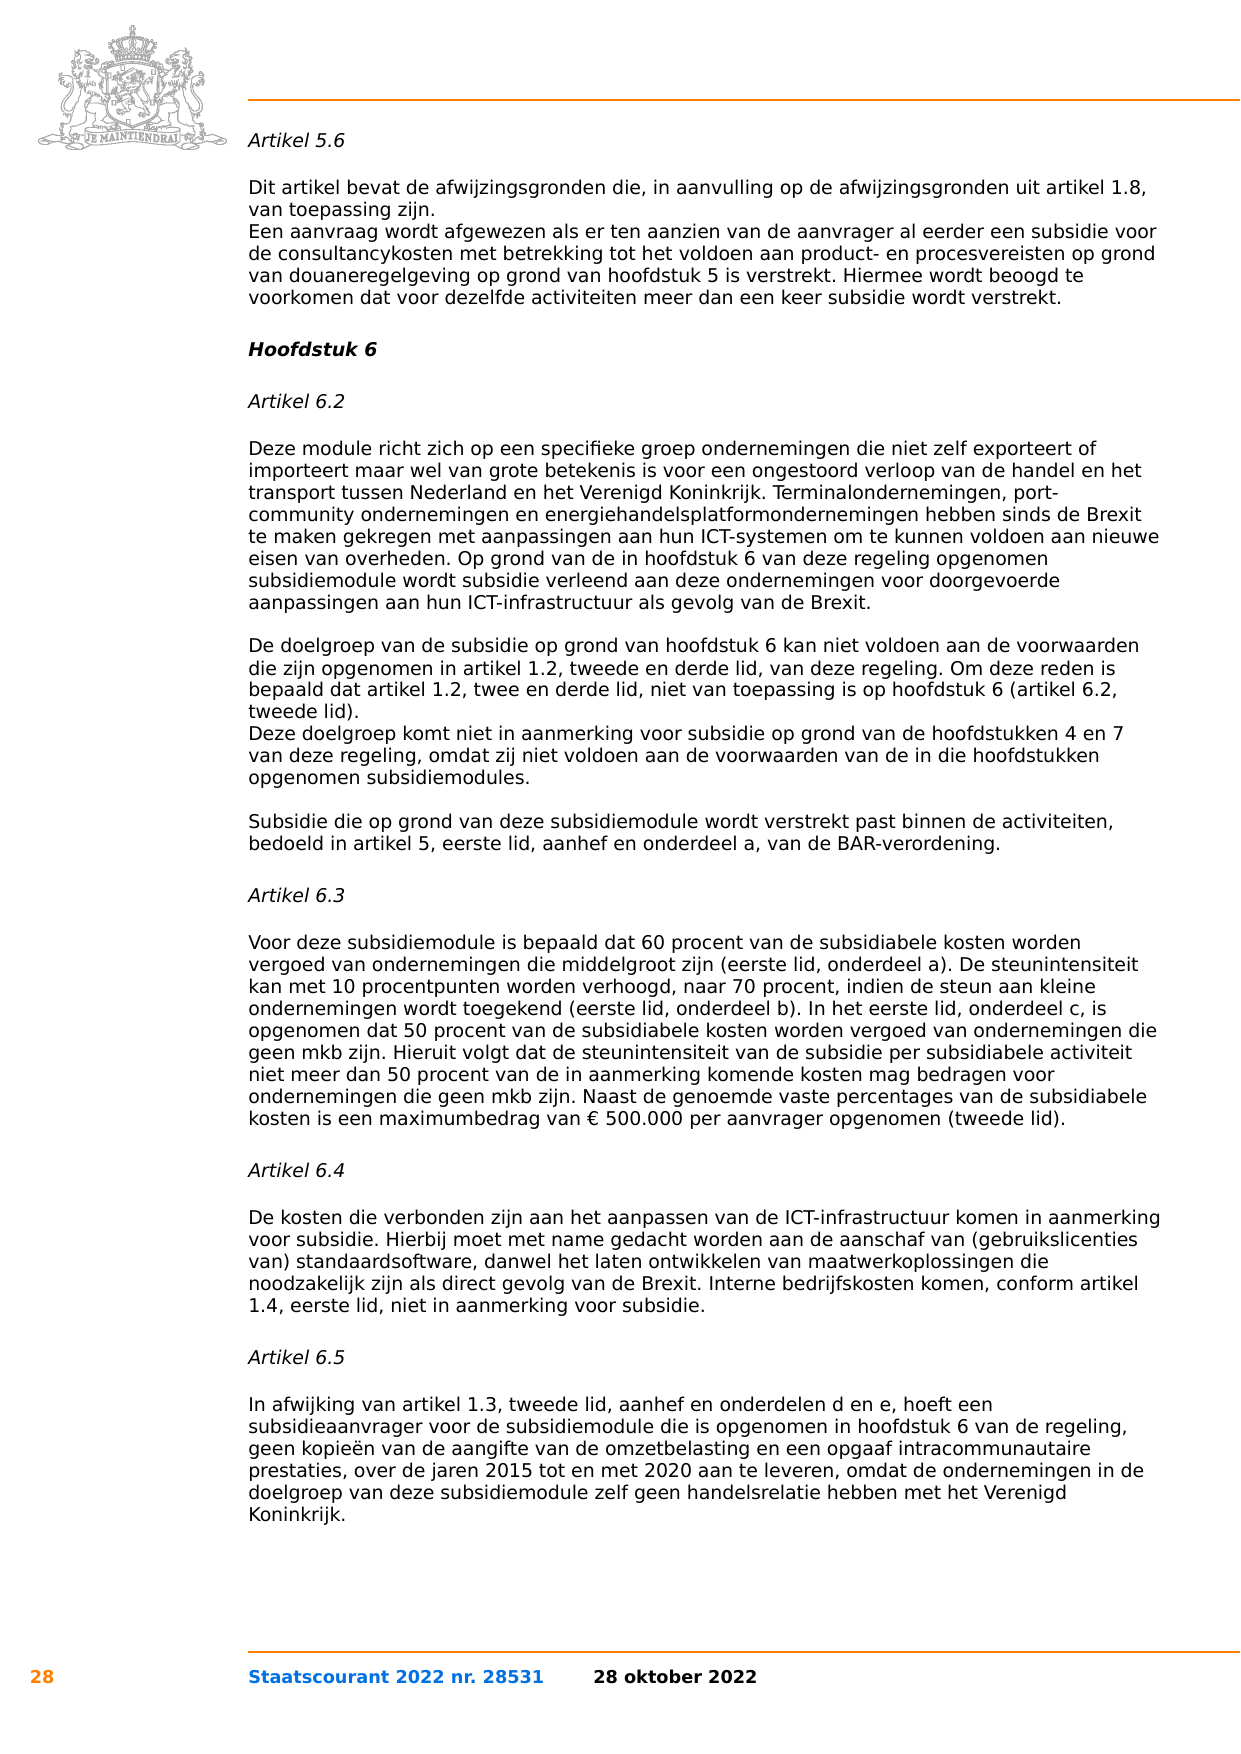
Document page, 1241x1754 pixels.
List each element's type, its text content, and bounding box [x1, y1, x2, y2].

text In afwijking van artikel 1.3, tweede lid, aanhef en onderdelen d en e, hoeft een subsidieaanvrager voor de subsidiemodule die is opgenomen in hoofdstuk 6 van de regeling, geen kopieën van de aangifte van de omzetbelasting en een opgaaf intracommunautaire prestaties, over de jaren 2015 tot en met 2020 aan te leveren, omdat de ondernemingen in de doelgroep van deze subsidiemodule zelf geen handelsrelatie hebben met het Verenigd Koninkrijk. [248, 1394, 1163, 1526]
picture [38, 25, 227, 150]
subtitle Hoofdstuk 6 [248, 339, 1163, 361]
subtitle Artikel 6.5 [248, 1347, 1163, 1369]
text Voor deze subsidiemodule is bepaald dat 60 procent van de subsidiabele kosten worden vergoed van ondernemingen die middelgroot zijn (eerste lid, onderdeel a). De steunintensiteit kan met 10 procentpunten worden verhoogd, naar 70 procent, indien de steun aan kleine ondernemingen wordt toegekend (eerste lid, onderdeel b). In het eerste lid, onderdeel c, is opgenomen dat 50 procent van de subsidiabele kosten worden vergoed van ondernemingen die geen mkb zijn. Hieruit volgt dat de steunintensiteit van de subsidie per subsidiabele activiteit niet meer dan 50 procent van de in aanmerking komende kosten mag bedragen voor ondernemingen die geen mkb zijn. Naast de genoemde vaste percentages van de subsidiabele kosten is een maximumbedrag van € 500.000 per aanvrager opgenomen (tweede lid). [248, 932, 1163, 1130]
subtitle Artikel 6.4 [248, 1160, 1163, 1182]
text Subsidie die op grond van deze subsidiemodule wordt verstrekt past binnen de activiteiten, bedoeld in artikel 5, eerste lid, aanhef en onderdeel a, van de BAR-verordening. [248, 811, 1163, 855]
text Deze doelgroep komt niet in aanmerking voor subsidie op grond van de hoofdstukken 4 en 7 van deze regeling, omdat zij niet voldoen aan de voorwaarden van de in die hoofdstukken opgenomen subsidiemodules. [248, 723, 1163, 789]
text De kosten die verbonden zijn aan het aanpassen van de ICT-infrastructuur komen in aanmerking voor subsidie. Hierbij moet met name gedacht worden aan de aanschaf van (gebruikslicenties van) standaardsoftware, danwel het laten ontwikkelen van maatwerkoplossingen die noodzakelijk zijn als direct gevolg van de Brexit. Interne bedrijfskosten komen, conform artikel 1.4, eerste lid, niet in aanmerking voor subsidie. [248, 1207, 1163, 1317]
text Dit artikel bevat de afwijzingsgronden die, in aanvulling op de afwijzingsgronden uit artikel 1.8, van toepassing zijn. [248, 177, 1163, 221]
text De doelgroep van de subsidie op grond van hoofdstuk 6 kan niet voldoen aan de voorwaarden die zijn opgenomen in artikel 1.2, tweede en derde lid, van deze regeling. Om deze reden is bepaald dat artikel 1.2, twee en derde lid, niet van toepassing is op hoofdstuk 6 (artikel 6.2, tweede lid). [248, 635, 1163, 723]
text Een aanvraag wordt afgewezen als er ten aanzien van de aanvrager al eerder een subsidie voor de consultancykosten met betrekking tot het voldoen aan product- en procesvereisten op grond van douaneregelgeving op grond van hoofdstuk 5 is verstrekt. Hiermee wordt beoogd te voorkomen dat voor dezelfde activiteiten meer dan een keer subsidie wordt verstrekt. [248, 221, 1163, 309]
subtitle Artikel 6.3 [248, 885, 1163, 907]
subtitle Artikel 6.2 [248, 391, 1163, 413]
subtitle Artikel 5.6 [248, 130, 1163, 152]
text Deze module richt zich op een specifieke groep ondernemingen die niet zelf exporteert of importeert maar wel van grote betekenis is voor een ongestoord verloop van de handel en het transport tussen Nederland en het Verenigd Koninkrijk. Terminalondernemingen, port-community ondernemingen en energiehandelsplatformondernemingen hebben sinds de Brexit te maken gekregen met aanpassingen aan hun ICT-systemen om te kunnen voldoen aan nieuwe eisen van overheden. Op grond van de in hoofdstuk 6 van deze regeling opgenomen subsidiemodule wordt subsidie verleend aan deze ondernemingen voor doorgevoerde aanpassingen aan hun ICT-infrastructuur als gevolg van de Brexit. [248, 438, 1163, 613]
